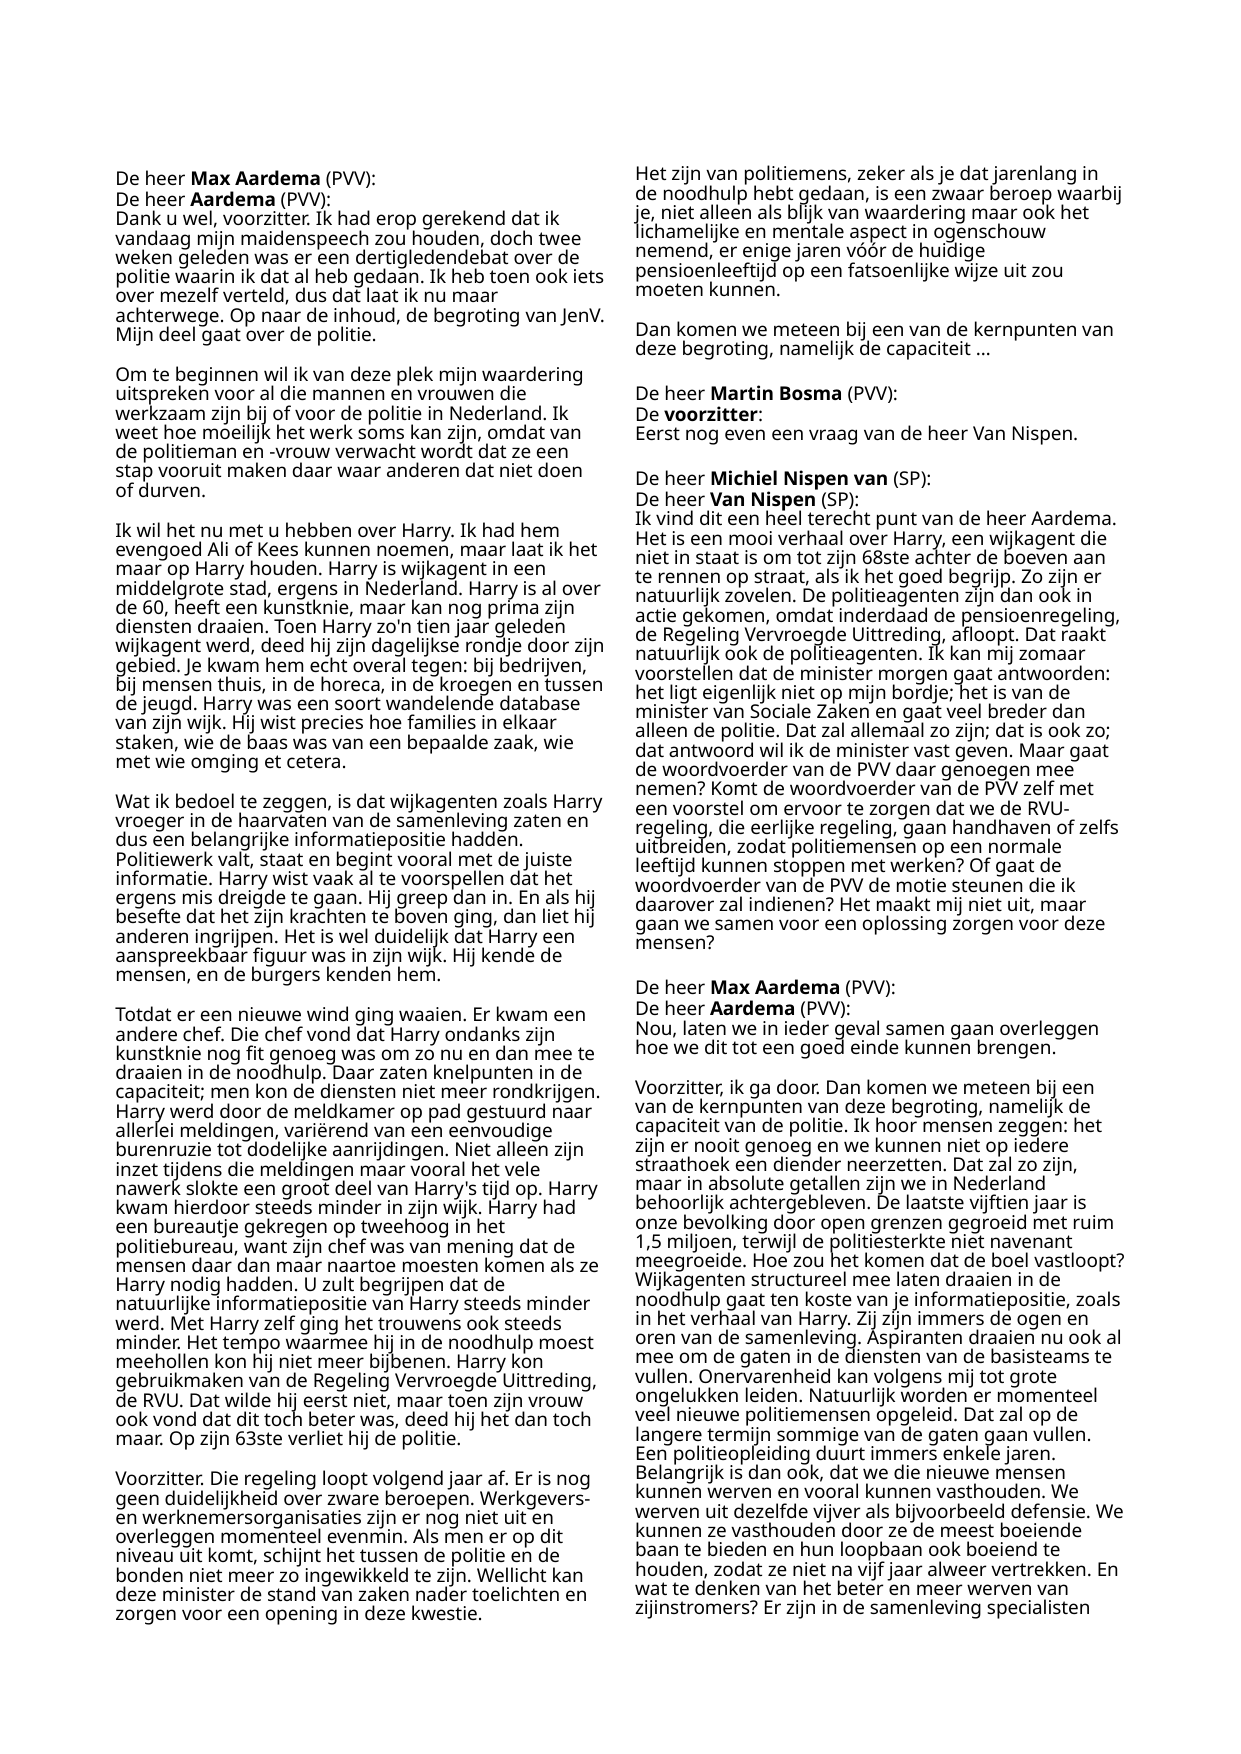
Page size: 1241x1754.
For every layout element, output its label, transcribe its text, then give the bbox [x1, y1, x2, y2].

text Om te beginnen wil ik van deze plek mijn waardering uitspreken voor al die mannen en vrouwen die werkzaam zijn bij of voor de politie in Nederland. Ik weet hoe moeilijk het werk soms kan zijn, omdat van de politieman en -vrouw verwacht wordt dat ze een stap vooruit maken daar waar anderen dat niet doen of durven. [115, 366, 605, 501]
text Dan komen we meteen bij een van de kernpunten van deze begroting, namelijk de capaciteit … [635, 321, 1125, 359]
text De heer Aardema (PVV): [115, 191, 605, 210]
text Nou, laten we in ieder geval samen gaan overleggen hoe we dit tot een goed einde kunnen brengen. [635, 1019, 1125, 1058]
text De heer Max Aardema (PVV): [115, 165, 605, 191]
text De heer Michiel Nispen van (SP): [635, 465, 1125, 491]
text Totdat er een nieuwe wind ging waaien. Er kwam een andere chef. Die chef vond dat Harry ondanks zijn kunstknie nog fit genoeg was om zo nu en dan mee te draaien in de noodhulp. Daar zaten knelpunten in de capaciteit; men kon de diensten niet meer rondkrijgen. Harry werd door de meldkamer op pad gestuurd naar allerlei meldingen, variërend van een eenvoudige burenruzie tot dodelijke aanrijdingen. Niet alleen zijn inzet tijdens die meldingen maar vooral het vele nawerk slokte een groot deel van Harry's tijd op. Harry kwam hierdoor steeds minder in zijn wijk. Harry had een bureautje gekregen op tweehoog in het politiebureau, want zijn chef was van mening dat de mensen daar dan maar naartoe moesten komen als ze Harry nodig hadden. U zult begrijpen dat de natuurlijke informatiepositie van Harry steeds minder werd. Met Harry zelf ging het trouwens ook steeds minder. Het tempo waarmee hij in de noodhulp moest meehollen kon hij niet meer bijbenen. Harry kon gebruikmaken van de Regeling Vervroegde Uittreding, de RVU. Dat wilde hij eerst niet, maar toen zijn vrouw ook vond dat dit toch beter was, deed hij het dan toch maar. Op zijn 63ste verliet hij de politie. [115, 1006, 605, 1449]
text Het zijn van politiemens, zeker als je dat jarenlang in de noodhulp hebt gedaan, is een zwaar beroep waarbij je, niet alleen als blijk van waardering maar ook het lichamelijke en mentale aspect in ogenschouw nemend, er enige jaren vóór de huidige pensioenleeftijd op een fatsoenlijke wijze uit zou moeten kunnen. [635, 165, 1125, 300]
text De heer Martin Bosma (PVV): [635, 380, 1125, 406]
text Eerst nog even een vraag van de heer Van Nispen. [635, 425, 1125, 444]
text De voorzitter: [635, 406, 1125, 425]
text Ik vind dit een heel terecht punt van de heer Aardema. Het is een mooi verhaal over Harry, een wijkagent die niet in staat is om tot zijn 68ste achter de boeven aan te rennen op straat, als ik het goed begrijp. Zo zijn er natuurlijk zovelen. De politieagenten zijn dan ook in actie gekomen, omdat inderdaad de pensioenregeling, de Regeling Vervroegde Uittreding, afloopt. Dat raakt natuurlijk ook de politieagenten. Ik kan mij zomaar voorstellen dat de minister morgen gaat antwoorden: het ligt eigenlijk niet op mijn bordje; het is van de minister van Sociale Zaken en gaat veel breder dan alleen de politie. Dat zal allemaal zo zijn; dat is ook zo; dat antwoord wil ik de minister vast geven. Maar gaat de woordvoerder van de PVV daar genoegen mee nemen? Komt de woordvoerder van de PVV zelf met een voorstel om ervoor te zorgen dat we de RVU-regeling, die eerlijke regeling, gaan handhaven of zelfs uitbreiden, zodat politiemensen op een normale leeftijd kunnen stoppen met werken? Of gaat de woordvoerder van de PVV de motie steunen die ik daarover zal indienen? Het maakt mij niet uit, maar gaan we samen voor een oplossing zorgen voor deze mensen? [635, 510, 1125, 954]
text De heer Max Aardema (PVV): [635, 974, 1125, 1000]
text De heer Aardema (PVV): [635, 1000, 1125, 1019]
text Wat ik bedoel te zeggen, is dat wijkagenten zoals Harry vroeger in de haarvaten van de samenleving zaten en dus een belangrijke informatiepositie hadden. Politiewerk valt, staat en begint vooral met de juiste informatie. Harry wist vaak al te voorspellen dat het ergens mis dreigde te gaan. Hij greep dan in. En als hij besefte dat het zijn krachten te boven ging, dan liet hij anderen ingrijpen. Het is wel duidelijk dat Harry een aanspreekbaar figuur was in zijn wijk. Hij kende de mensen, en de burgers kenden hem. [115, 793, 605, 986]
text Voorzitter, ik ga door. Dan komen we meteen bij een van de kernpunten van deze begroting, namelijk de capaciteit van de politie. Ik hoor mensen zeggen: het zijn er nooit genoeg en we kunnen niet op iedere straathoek een diender neerzetten. Dat zal zo zijn, maar in absolute getallen zijn we in Nederland behoorlijk achtergebleven. De laatste vijftien jaar is onze bevolking door open grenzen gegroeid met ruim 1,5 miljoen, terwijl de politiesterkte niet navenant meegroeide. Hoe zou het komen dat de boel vastloopt? Wijkagenten structureel mee laten draaien in de noodhulp gaat ten koste van je informatiepositie, zoals in het verhaal van Harry. Zij zijn immers de ogen en oren van de samenleving. Aspiranten draaien nu ook al mee om de gaten in de diensten van de basisteams te vullen. Onervarenheid kan volgens mij tot grote ongelukken leiden. Natuurlijk worden er momenteel veel nieuwe politiemensen opgeleid. Dat zal op de langere termijn sommige van de gaten gaan vullen. Een politieopleiding duurt immers enkele jaren. Belangrijk is dan ook, dat we die nieuwe mensen kunnen werven en vooral kunnen vasthouden. We werven uit dezelfde vijver als bijvoorbeeld defensie. We kunnen ze vasthouden door ze de meest boeiende baan te bieden en hun loopbaan ook boeiend te houden, zodat ze niet na vijf jaar alweer vertrekken. En wat te denken van het beter en meer werven van zijinstromers? Er zijn in de samenleving specialisten [635, 1079, 1125, 1618]
text De heer Van Nispen (SP): [635, 491, 1125, 510]
text Dank u wel, voorzitter. Ik had erop gerekend dat ik vandaag mijn maidenspeech zou houden, doch twee weken geleden was er een dertigledendebat over de politie waarin ik dat al heb gedaan. Ik heb toen ook iets over mezelf verteld, dus dat laat ik nu maar achterwege. Op naar de inhoud, de begroting van JenV. Mijn deel gaat over de politie. [115, 210, 605, 345]
text Voorzitter. Die regeling loopt volgend jaar af. Er is nog geen duidelijkheid over zware beroepen. Werkgevers- en werknemersorganisaties zijn er nog niet uit en overleggen momenteel evenmin. Als men er op dit niveau uit komt, schijnt het tussen de politie en de bonden niet meer zo ingewikkeld te zijn. Wellicht kan deze minister de stand van zaken nader toelichten en zorgen voor een opening in deze kwestie. [115, 1470, 605, 1624]
text Ik wil het nu met u hebben over Harry. Ik had hem evengoed Ali of Kees kunnen noemen, maar laat ik het maar op Harry houden. Harry is wijkagent in een middelgrote stad, ergens in Nederland. Harry is al over de 60, heeft een kunstknie, maar kan nog prima zijn diensten draaien. Toen Harry zo'n tien jaar geleden wijkagent werd, deed hij zijn dagelijkse rondje door zijn gebied. Je kwam hem echt overal tegen: bij bedrijven, bij mensen thuis, in de horeca, in de kroegen en tussen de jeugd. Harry was een soort wandelende database van zijn wijk. Hij wist precies hoe families in elkaar staken, wie de baas was van een bepaalde zaak, wie met wie omging et cetera. [115, 522, 605, 772]
